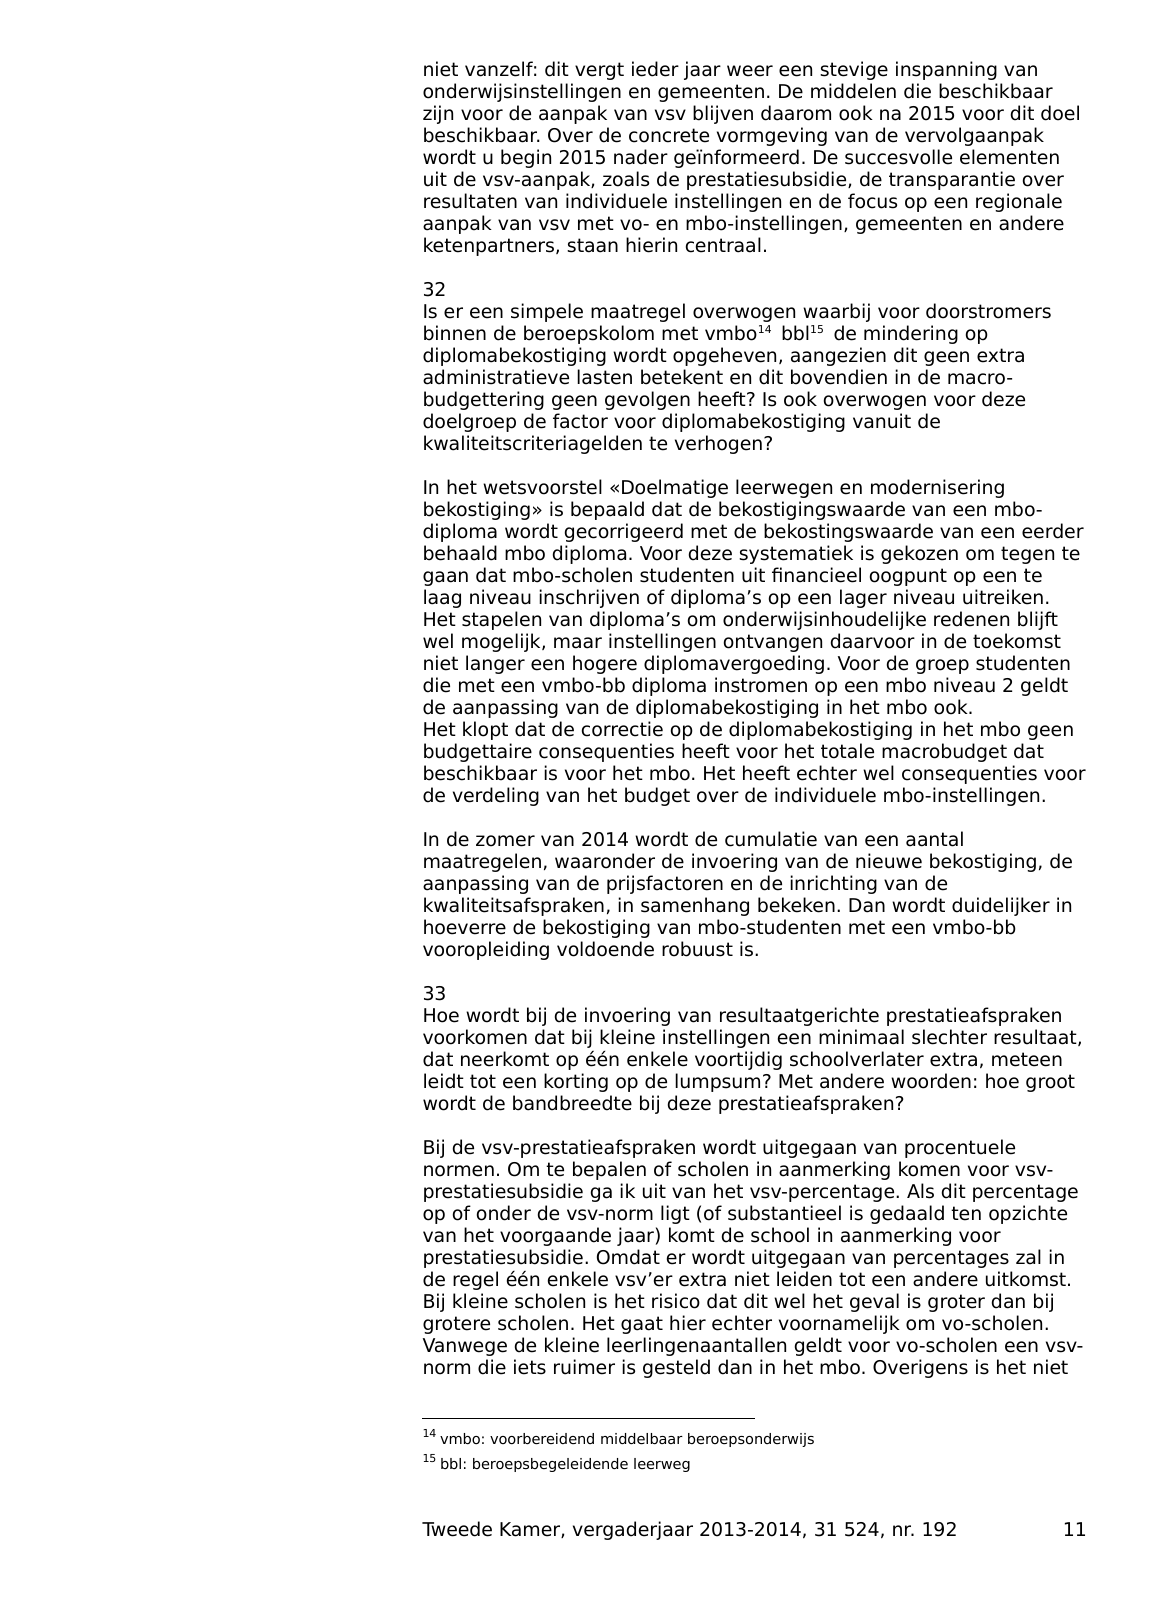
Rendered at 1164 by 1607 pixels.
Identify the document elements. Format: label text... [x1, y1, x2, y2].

text 32 [422, 279, 1087, 301]
text Bij de vsv-prestatieafspraken wordt uitgegaan van procentuele normen. Om te bepalen of scholen in aanmerking komen voor vsv-prestatiesubsidie ga ik uit van het vsv-percentage. Als dit percentage op of onder de vsv-norm ligt (of substantieel is gedaald ten opzichte van het voorgaande jaar) komt de school in aanmerking voor prestatiesubsidie. Omdat er wordt uitgegaan van percentages zal in de regel één enkele vsv’er extra niet leiden tot een andere uitkomst. Bij kleine scholen is het risico dat dit wel het geval is groter dan bij grotere scholen. Het gaat hier echter voornamelijk om vo-scholen. Vanwege de kleine leerlingenaantallen geldt voor vo-scholen een vsv-norm die iets ruimer is gesteld dan in het mbo. Overigens is het niet [422, 1137, 1087, 1379]
text vmbo: voorbereidend middelbaar beroepsonderwijs [422, 1427, 1087, 1449]
text In het wetsvoorstel «Doelmatige leerwegen en modernisering bekostiging» is bepaald dat de bekostigingswaarde van een mbo-diploma wordt gecorrigeerd met de bekostingswaarde van een eerder behaald mbo diploma. Voor deze systematiek is gekozen om tegen te gaan dat mbo-scholen studenten uit financieel oogpunt op een te laag niveau inschrijven of diploma’s op een lager niveau uitreiken. Het stapelen van diploma’s om onderwijsinhoudelijke redenen blijft wel mogelijk, maar instellingen ontvangen daarvoor in de toekomst niet langer een hogere diplomavergoeding. Voor de groep studenten die met een vmbo-bb diploma instromen op een mbo niveau 2 geldt de aanpassing van de diplomabekostiging in het mbo ook. [422, 477, 1087, 719]
text Het klopt dat de correctie op de diplomabekostiging in het mbo geen budgettaire consequenties heeft voor het totale macrobudget dat beschikbaar is voor het mbo. Het heeft echter wel consequenties voor de verdeling van het budget over de individuele mbo-instellingen. [422, 719, 1087, 807]
text bbl: beroepsbegeleidende leerweg [422, 1452, 1087, 1474]
text Hoe wordt bij de invoering van resultaatgerichte prestatieafspraken voorkomen dat bij kleine instellingen een minimaal slechter resultaat, dat neerkomt op één enkele voortijdig schoolverlater extra, meteen leidt tot een korting op de lumpsum? Met andere woorden: hoe groot wordt de bandbreedte bij deze prestatieafspraken? [422, 1005, 1087, 1115]
text In de zomer van 2014 wordt de cumulatie van een aantal maatregelen, waaronder de invoering van de nieuwe bekostiging, de aanpassing van de prijsfactoren en de inrichting van de kwaliteitsafspraken, in samenhang bekeken. Dan wordt duidelijker in hoeverre de bekostiging van mbo-studenten met een vmbo-bb vooropleiding voldoende robuust is. [422, 829, 1087, 961]
text 33 [422, 983, 1087, 1005]
text Is er een simpele maatregel overwogen waarbij voor doorstromers binnen de beroepskolom met vmbo bbl de mindering op diplomabekostiging wordt opgeheven, aangezien dit geen extra administratieve lasten betekent en dit bovendien in de macro-budgettering geen gevolgen heeft? Is ook overwogen voor deze doelgroep de factor voor diplomabekostiging vanuit de kwaliteitscriteriagelden te verhogen? [422, 301, 1087, 455]
text niet vanzelf: dit vergt ieder jaar weer een stevige inspanning van onderwijsinstellingen en gemeenten. De middelen die beschikbaar zijn voor de aanpak van vsv blijven daarom ook na 2015 voor dit doel beschikbaar. Over de concrete vormgeving van de vervolgaanpak wordt u begin 2015 nader geïnformeerd. De succesvolle elementen uit de vsv-aanpak, zoals de prestatiesubsidie, de transparantie over resultaten van individuele instellingen en de focus op een regionale aanpak van vsv met vo- en mbo-instellingen, gemeenten en andere ketenpartners, staan hierin centraal. [422, 59, 1087, 257]
